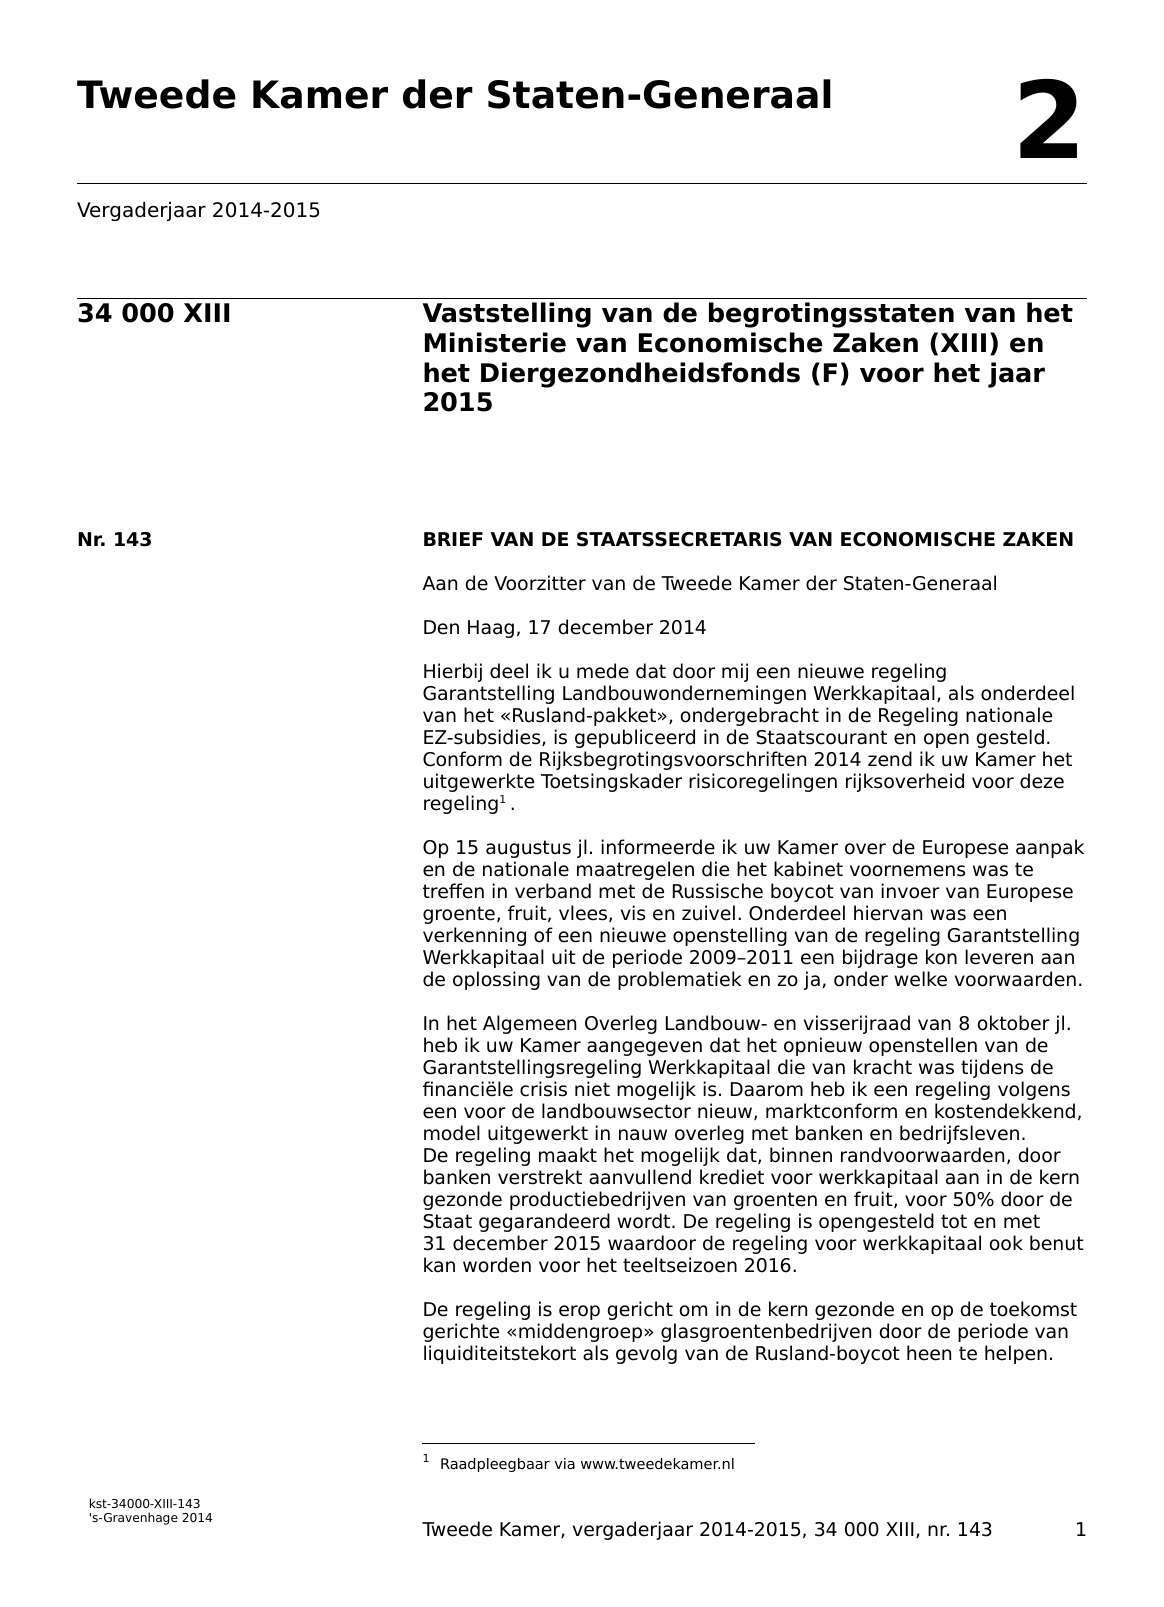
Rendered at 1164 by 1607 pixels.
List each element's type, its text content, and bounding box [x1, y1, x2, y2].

text Op 15 augustus jl. informeerde ik uw Kamer over de Europese aanpak en de nationale maatregelen die het kabinet voornemens was te treffen in verband met de Russische boycot van invoer van Europese groente, fruit, vlees, vis en zuivel. Onderdeel hiervan was een verkenning of een nieuwe openstelling van de regeling Garantstelling Werkkapitaal uit de periode 2009–2011 een bijdrage kon leveren aan de oplossing van de problematiek en zo ja, onder welke voorwaarden. [422, 837, 1087, 991]
text Hierbij deel ik u mede dat door mij een nieuwe regeling Garantstelling Landbouwondernemingen Werkkapitaal, als onderdeel van het «Rusland-pakket», ondergebracht in de Regeling nationale EZ-subsidies, is gepubliceerd in de Staatscourant en open gesteld. Conform de Rijksbegrotingsvoorschriften 2014 zend ik uw Kamer het uitgewerkte Toetsingskader risicoregelingen rijksoverheid voor deze regeling. [422, 661, 1087, 815]
table_header 2 [886, 59, 1087, 183]
text De regeling is erop gericht om in de kern gezonde en op de toekomst gerichte «middengroep» glasgroentenbedrijven door de periode van liquiditeitstekort als gevolg van de Rusland-boycot heen te helpen. [422, 1299, 1087, 1365]
text Aan de Voorzitter van de Tweede Kamer der Staten-Generaal [422, 573, 1087, 595]
text 's-Gravenhage 2014 [88, 1511, 323, 1525]
text In het Algemeen Overleg Landbouw- en visserijraad van 8 oktober jl. heb ik uw Kamer aangegeven dat het opnieuw openstellen van de Garantstellingsregeling Werkkapitaal die van kracht was tijdens de financiële crisis niet mogelijk is. Daarom heb ik een regeling volgens een voor de landbouwsector nieuw, marktconform en kostendekkend, model uitgewerkt in nauw overleg met banken en bedrijfsleven. [422, 1013, 1087, 1145]
text De regeling maakt het mogelijk dat, binnen randvoorwaarden, door banken verstrekt aanvullend krediet voor werkkapitaal aan in de kern gezonde productiebedrijven van groenten en fruit, voor 50% door de Staat gegarandeerd wordt. De regeling is opengesteld tot en met 31 december 2015 waardoor de regeling voor werkkapitaal ook benut kan worden voor het teeltseizoen 2016. [422, 1145, 1087, 1277]
table_cell Vergaderjaar 2014-2015 [77, 184, 1087, 298]
subtitle 34 000 XIII Vaststelling van de begrotingsstaten van het Ministerie van Economische Zaken (XIII) en het Diergezondheidsfonds (F) voor het jaar 2015 [77, 299, 1087, 418]
text Raadpleegbaar via www.tweedekamer.nl [422, 1452, 1087, 1474]
table_header Tweede Kamer der Staten-Generaal [77, 59, 886, 183]
text kst-34000-XIII-143 [88, 1497, 323, 1511]
text Den Haag, 17 december 2014 [422, 617, 1087, 639]
subtitle Nr. 143 BRIEF VAN DE STAATSSECRETARIS VAN ECONOMISCHE ZAKEN [77, 529, 1087, 551]
